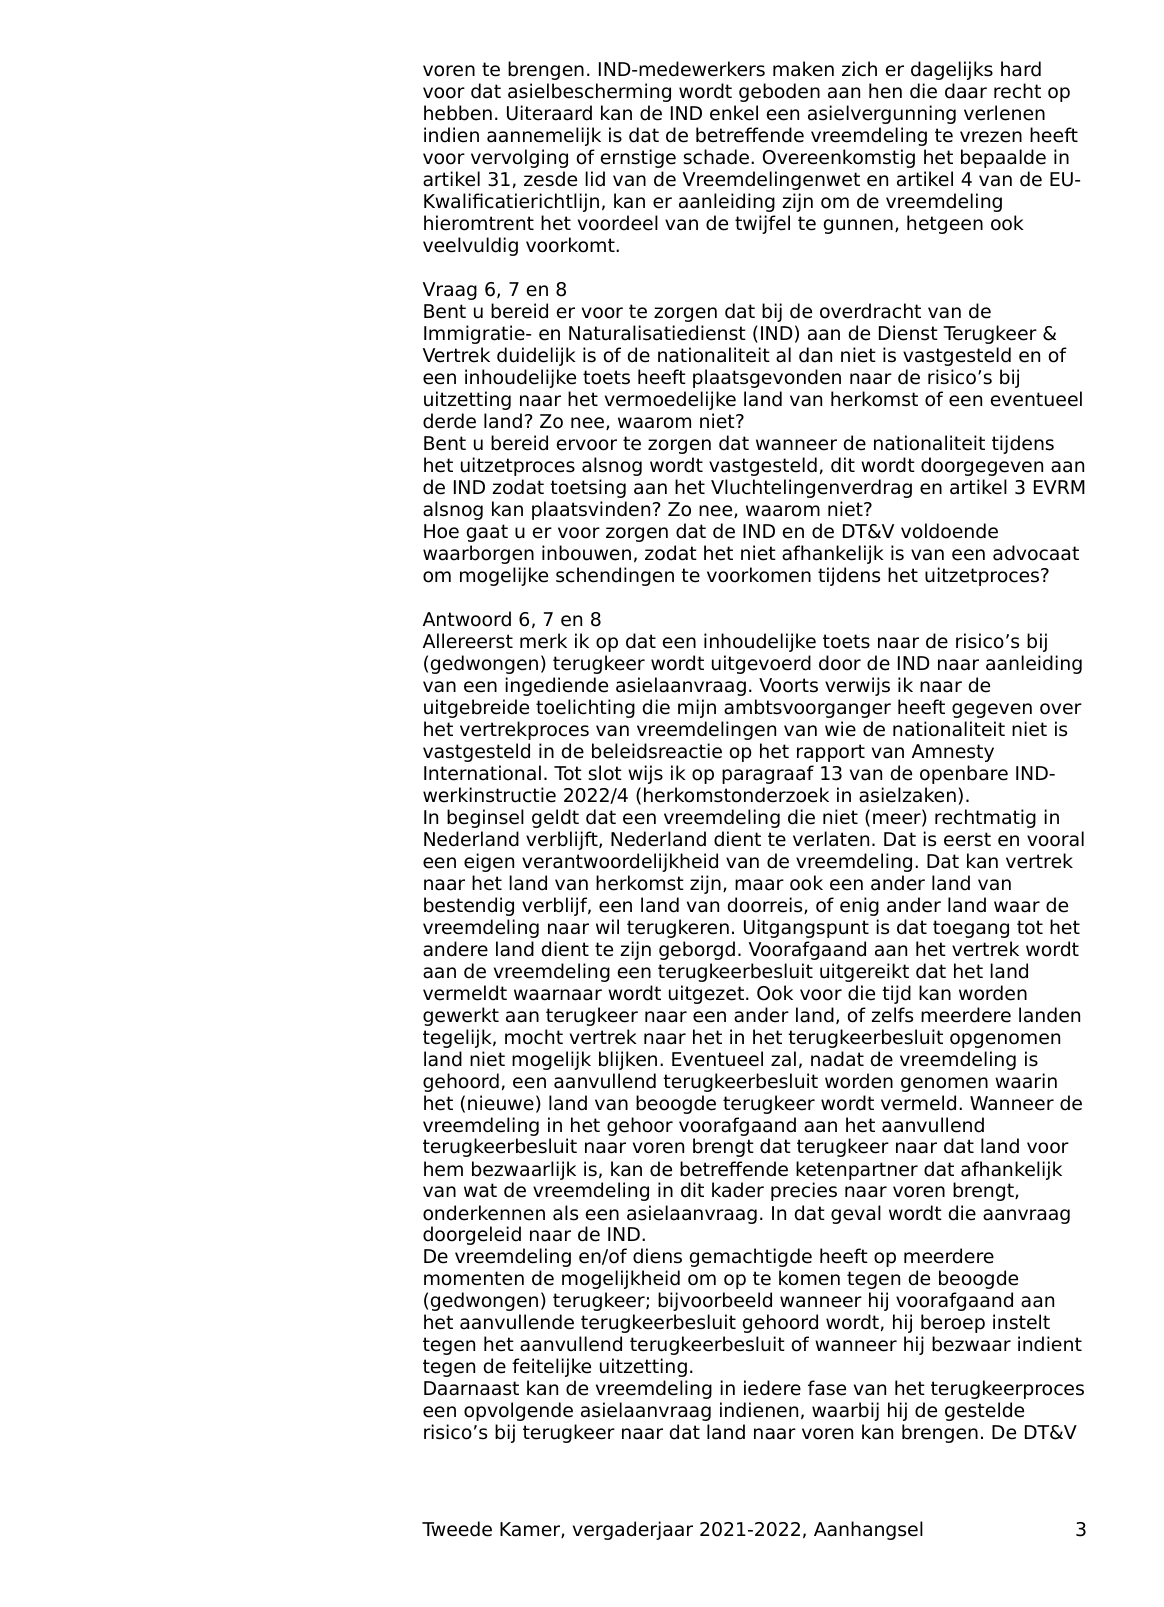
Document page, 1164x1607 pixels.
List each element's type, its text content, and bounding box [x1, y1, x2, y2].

text Vraag 6, 7 en 8 [422, 279, 1087, 301]
text De vreemdeling en/of diens gemachtigde heeft op meerdere momenten de mogelijkheid om op te komen tegen de beoogde (gedwongen) terugkeer; bijvoorbeeld wanneer hij voorafgaand aan het aanvullende terugkeerbesluit gehoord wordt, hij beroep instelt tegen het aanvullend terugkeerbesluit of wanneer hij bezwaar indient tegen de feitelijke uitzetting. [422, 1246, 1087, 1378]
text Daarnaast kan de vreemdeling in iedere fase van het terugkeerproces een opvolgende asielaanvraag indienen, waarbij hij de gestelde risico’s bij terugkeer naar dat land naar voren kan brengen. De DT&V [422, 1378, 1087, 1444]
text Bent u bereid ervoor te zorgen dat wanneer de nationaliteit tijdens het uitzetproces alsnog wordt vastgesteld, dit wordt doorgegeven aan de IND zodat toetsing aan het Vluchtelingenverdrag en artikel 3 EVRM alsnog kan plaatsvinden? Zo nee, waarom niet? [422, 433, 1087, 521]
text Bent u bereid er voor te zorgen dat bij de overdracht van de Immigratie- en Naturalisatiedienst (IND) aan de Dienst Terugkeer & Vertrek duidelijk is of de nationaliteit al dan niet is vastgesteld en of een inhoudelijke toets heeft plaatsgevonden naar de risico’s bij uitzetting naar het vermoedelijke land van herkomst of een eventueel derde land? Zo nee, waarom niet? [422, 301, 1087, 433]
text voren te brengen. IND-medewerkers maken zich er dagelijks hard voor dat asielbescherming wordt geboden aan hen die daar recht op hebben. Uiteraard kan de IND enkel een asielvergunning verlenen indien aannemelijk is dat de betreffende vreemdeling te vrezen heeft voor vervolging of ernstige schade. Overeenkomstig het bepaalde in artikel 31, zesde lid van de Vreemdelingenwet en artikel 4 van de EU-Kwalificatierichtlijn, kan er aanleiding zijn om de vreemdeling hieromtrent het voordeel van de twijfel te gunnen, hetgeen ook veelvuldig voorkomt. [422, 59, 1087, 257]
text Allereerst merk ik op dat een inhoudelijke toets naar de risico’s bij (gedwongen) terugkeer wordt uitgevoerd door de IND naar aanleiding van een ingediende asielaanvraag. Voorts verwijs ik naar de uitgebreide toelichting die mijn ambtsvoorganger heeft gegeven over het vertrekproces van vreemdelingen van wie de nationaliteit niet is vastgesteld in de beleidsreactie op het rapport van Amnesty International. Tot slot wijs ik op paragraaf 13 van de openbare IND-werkinstructie 2022/4 (herkomstonderzoek in asielzaken). [422, 631, 1087, 807]
text Hoe gaat u er voor zorgen dat de IND en de DT&V voldoende waarborgen inbouwen, zodat het niet afhankelijk is van een advocaat om mogelijke schendingen te voorkomen tijdens het uitzetproces? [422, 521, 1087, 587]
text In beginsel geldt dat een vreemdeling die niet (meer) rechtmatig in Nederland verblijft, Nederland dient te verlaten. Dat is eerst en vooral een eigen verantwoordelijkheid van de vreemdeling. Dat kan vertrek naar het land van herkomst zijn, maar ook een ander land van bestendig verblijf, een land van doorreis, of enig ander land waar de vreemdeling naar wil terugkeren. Uitgangspunt is dat toegang tot het andere land dient te zijn geborgd. Voorafgaand aan het vertrek wordt aan de vreemdeling een terugkeerbesluit uitgereikt dat het land vermeldt waarnaar wordt uitgezet. Ook voor die tijd kan worden gewerkt aan terugkeer naar een ander land, of zelfs meerdere landen tegelijk, mocht vertrek naar het in het terugkeerbesluit opgenomen land niet mogelijk blijken. Eventueel zal, nadat de vreemdeling is gehoord, een aanvullend terugkeerbesluit worden genomen waarin het (nieuwe) land van beoogde terugkeer wordt vermeld. Wanneer de vreemdeling in het gehoor voorafgaand aan het aanvullend terugkeerbesluit naar voren brengt dat terugkeer naar dat land voor hem bezwaarlijk is, kan de betreffende ketenpartner dat afhankelijk van wat de vreemdeling in dit kader precies naar voren brengt, onderkennen als een asielaanvraag. In dat geval wordt die aanvraag doorgeleid naar de IND. [422, 807, 1087, 1246]
text Antwoord 6, 7 en 8 [422, 609, 1087, 631]
